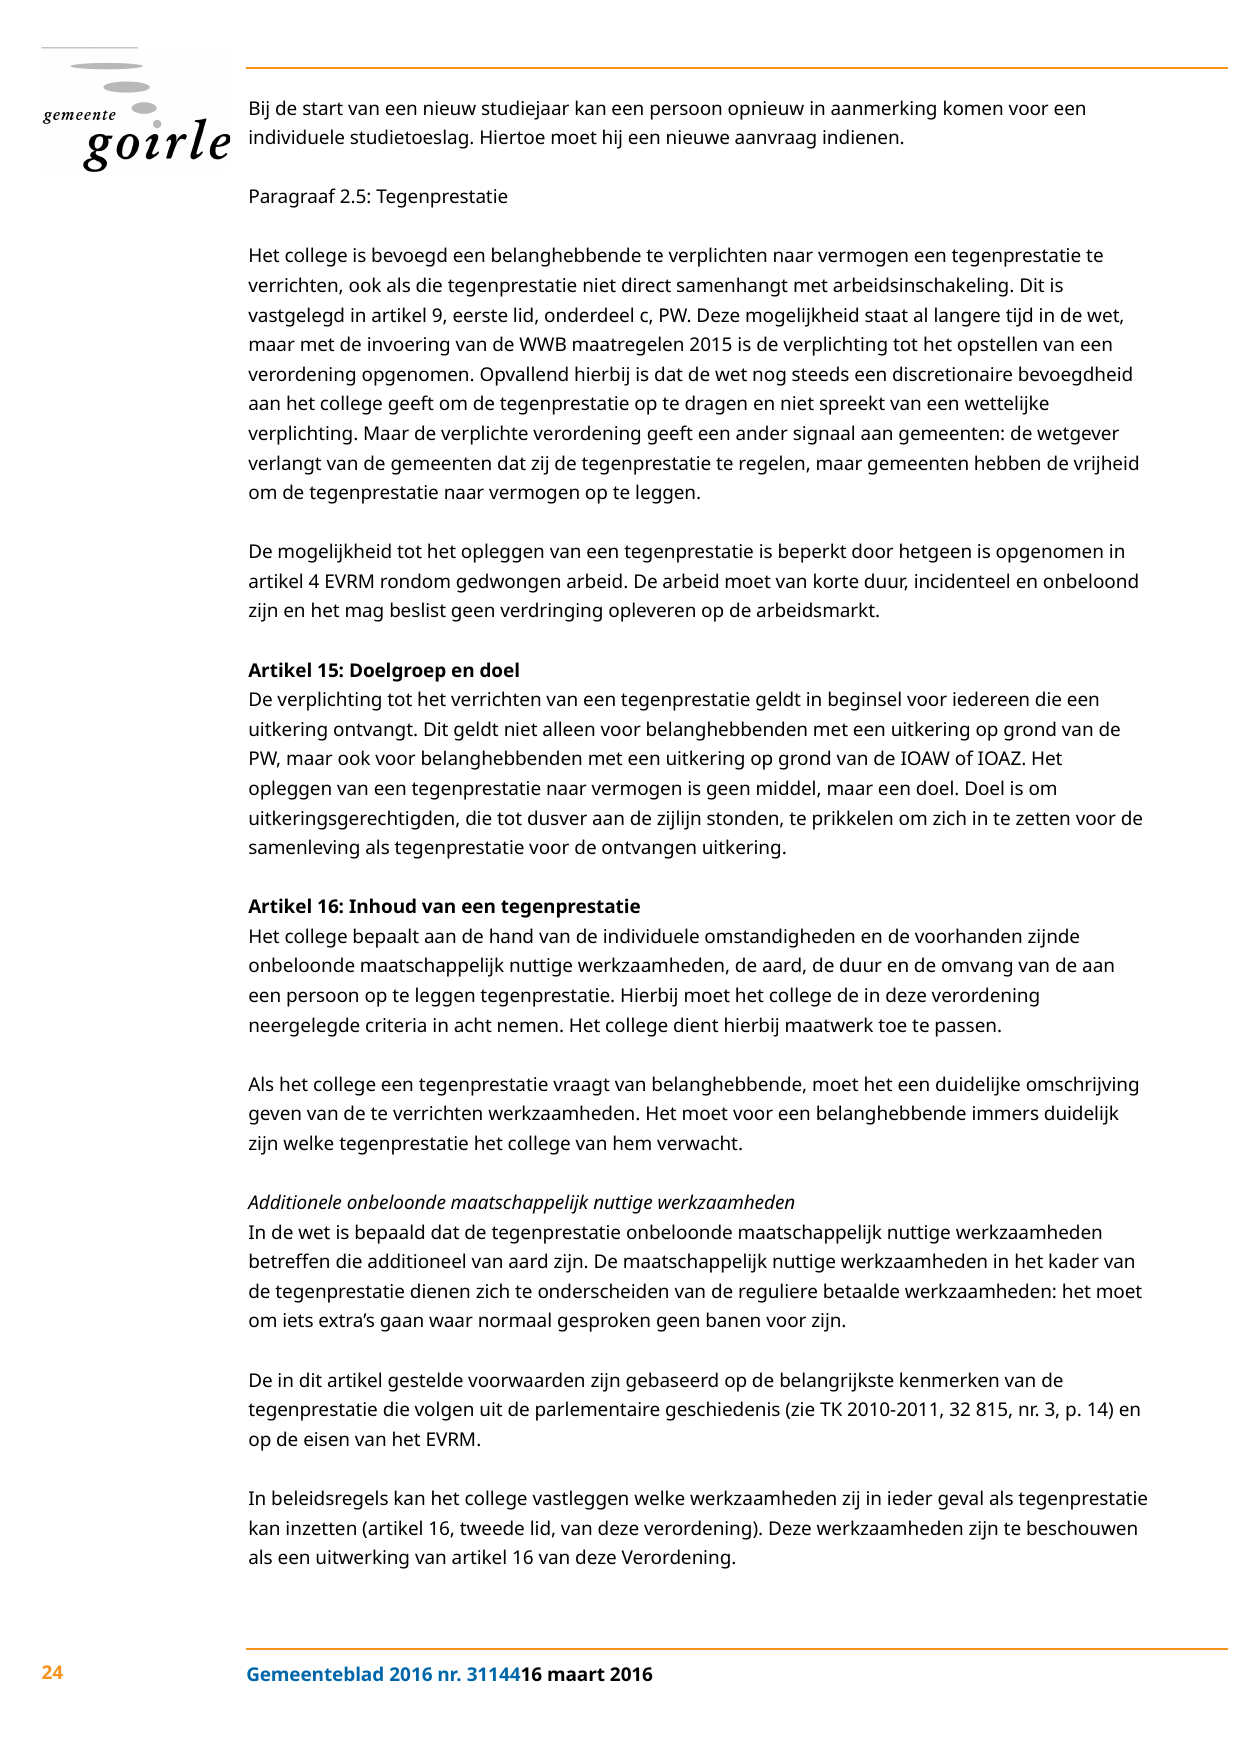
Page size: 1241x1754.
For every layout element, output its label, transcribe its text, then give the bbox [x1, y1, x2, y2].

text Additionele onbeloonde maatschappelijk nuttige werkzaamheden [248, 1189, 1152, 1215]
text In de wet is bepaald dat de tegenprestatie onbeloonde maatschappelijk nuttige werkzaamheden betreffen die additioneel van aard zijn. De maatschappelijk nuttige werkzaamheden in het kader van de tegenprestatie dienen zich te onderscheiden van de reguliere betaalde werkzaamheden: het moet om iets extra’s gaan waar normaal gesproken geen banen voor zijn. [248, 1219, 1152, 1333]
text Bij de start van een nieuw studiejaar kan een persoon opnieuw in aanmerking komen voor een individuele studietoeslag. Hiertoe moet hij een nieuwe aanvraag indienen. [248, 95, 1152, 150]
text Als het college een tegenprestatie vraagt van belanghebbende, moet het een duidelijke omschrijving geven van de te verrichten werkzaamheden. Het moet voor een belanghebbende immers duidelijk zijn welke tegenprestatie het college van hem verwacht. [248, 1071, 1152, 1156]
picture [41, 47, 231, 172]
text De in dit artikel gestelde voorwaarden zijn gebaseerd op de belangrijkste kenmerken van de tegenprestatie die volgen uit de parlementaire geschiedenis (zie TK 2010-2011, 32 815, nr. 3, p. 14) en op de eisen van het EVRM. [248, 1367, 1152, 1452]
text Het college is bevoegd een belanghebbende te verplichten naar vermogen een tegenprestatie te verrichten, ook als die tegenprestatie niet direct samenhangt met arbeidsinschakeling. Dit is vastgelegd in artikel 9, eerste lid, onderdeel c, PW. Deze mogelijkheid staat al langere tijd in de wet, maar met de invoering van de WWB maatregelen 2015 is de verplichting tot het opstellen van een verordening opgenomen. Opvallend hierbij is dat de wet nog steeds een discretionaire bevoegdheid aan het college geeft om de tegenprestatie op te dragen en niet spreekt van een wettelijke verplichting. Maar de verplichte verordening geeft een ander signaal aan gemeenten: de wetgever verlangt van de gemeenten dat zij de tegenprestatie te regelen, maar gemeenten hebben de vrijheid om de tegenprestatie naar vermogen op te leggen. [248, 243, 1152, 505]
text Artikel 16: Inhoud van een tegenprestatie [248, 893, 1152, 919]
text De verplichting tot het verrichten van een tegenprestatie geldt in beginsel voor iedereen die een uitkering ontvangt. Dit geldt niet alleen voor belanghebbenden met een uitkering op grond van de PW, maar ook voor belanghebbenden met een uitkering op grond van de IOAW of IOAZ. Het opleggen van een tegenprestatie naar vermogen is geen middel, maar een doel. Doel is om uitkeringsgerechtigden, die tot dusver aan de zijlijn stonden, te prikkelen om zich in te zetten voor de samenleving als tegenprestatie voor de ontvangen uitkering. [248, 686, 1152, 860]
text Het college bepaalt aan de hand van de individuele omstandigheden en de voorhanden zijnde onbeloonde maatschappelijk nuttige werkzaamheden, de aard, de duur en de omvang van de aan een persoon op te leggen tegenprestatie. Hierbij moet het college de in deze verordening neergelegde criteria in acht nemen. Het college dient hierbij maatwerk toe te passen. [248, 923, 1152, 1038]
text Paragraaf 2.5: Tegenprestatie [248, 183, 1152, 209]
text De mogelijkheid tot het opleggen van een tegenprestatie is beperkt door hetgeen is opgenomen in artikel 4 EVRM rondom gedwongen arbeid. De arbeid moet van korte duur, incidenteel en onbeloond zijn en het mag beslist geen verdringing opleveren op de arbeidsmarkt. [248, 538, 1152, 623]
text In beleidsregels kan het college vastleggen welke werkzaamheden zij in ieder geval als tegenprestatie kan inzetten (artikel 16, tweede lid, van deze verordening). Deze werkzaamheden zijn te beschouwen als een uitwerking van artikel 16 van deze Verordening. [248, 1485, 1152, 1570]
text Artikel 15: Doelgroep en doel [248, 657, 1152, 683]
